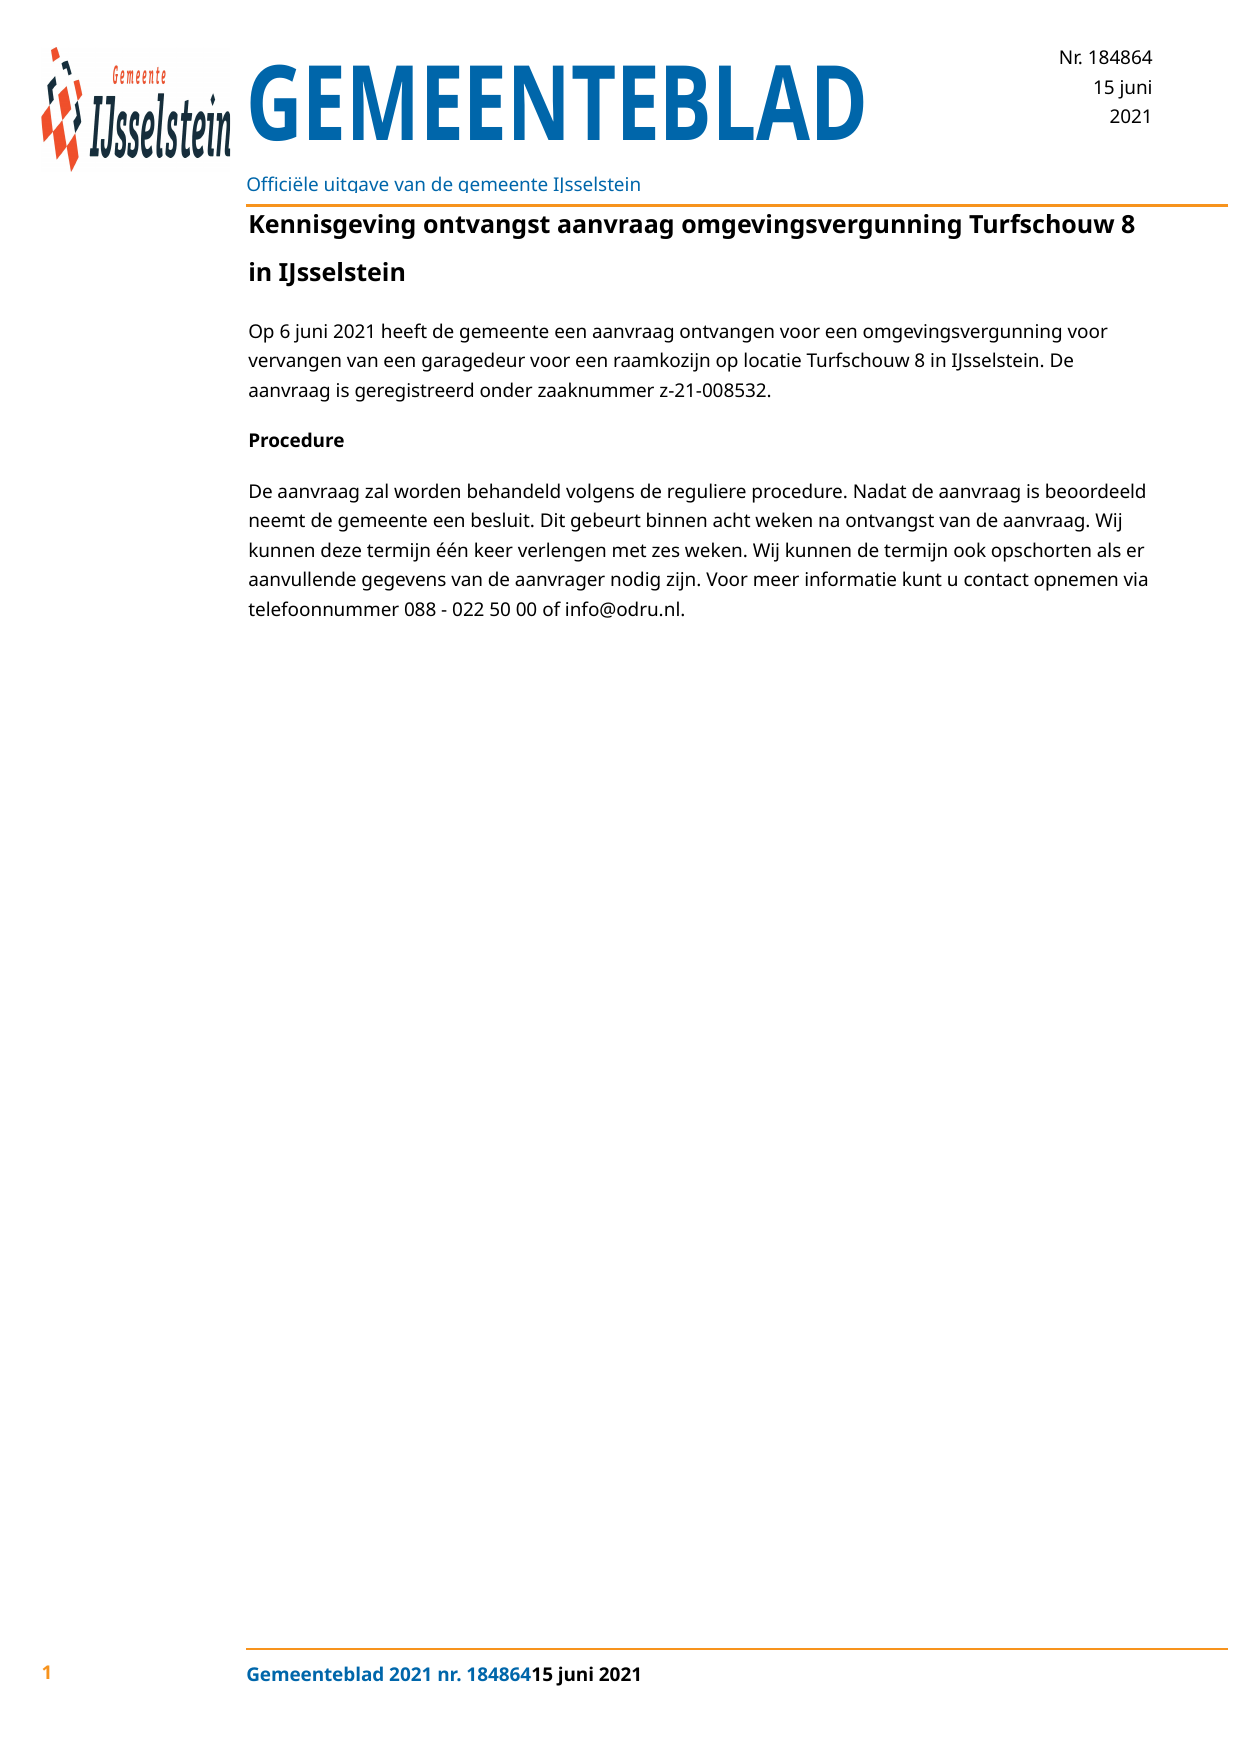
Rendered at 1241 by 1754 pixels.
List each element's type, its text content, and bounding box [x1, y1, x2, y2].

text Procedure [248, 427, 1152, 453]
picture [41, 47, 231, 172]
text De aanvraag zal worden behandeld volgens de reguliere procedure. Nadat de aanvraag is beoordeeld neemt de gemeente een besluit. Dit gebeurt binnen acht weken na ontvangst van de aanvraag. Wij kunnen deze termijn één keer verlengen met zes weken. Wij kunnen de termijn ook opschorten als er aanvullende gegevens van de aanvrager nodig zijn. Voor meer informatie kunt u contact opnemen via telefoonnummer 088 - 022 50 00 of info@odru.nl. [248, 478, 1152, 622]
text Kennisgeving ontvangst aanvraag omgevingsvergunning Turfschouw 8 in IJsselstein [248, 207, 1152, 288]
text Op 6 juni 2021 heeft de gemeente een aanvraag ontvangen voor een omgevingsvergunning voor vervangen van een garagedeur voor een raamkozijn op locatie Turfschouw 8 in IJsselstein. De aanvraag is geregistreerd onder zaaknummer z-21-008532. [248, 318, 1152, 403]
